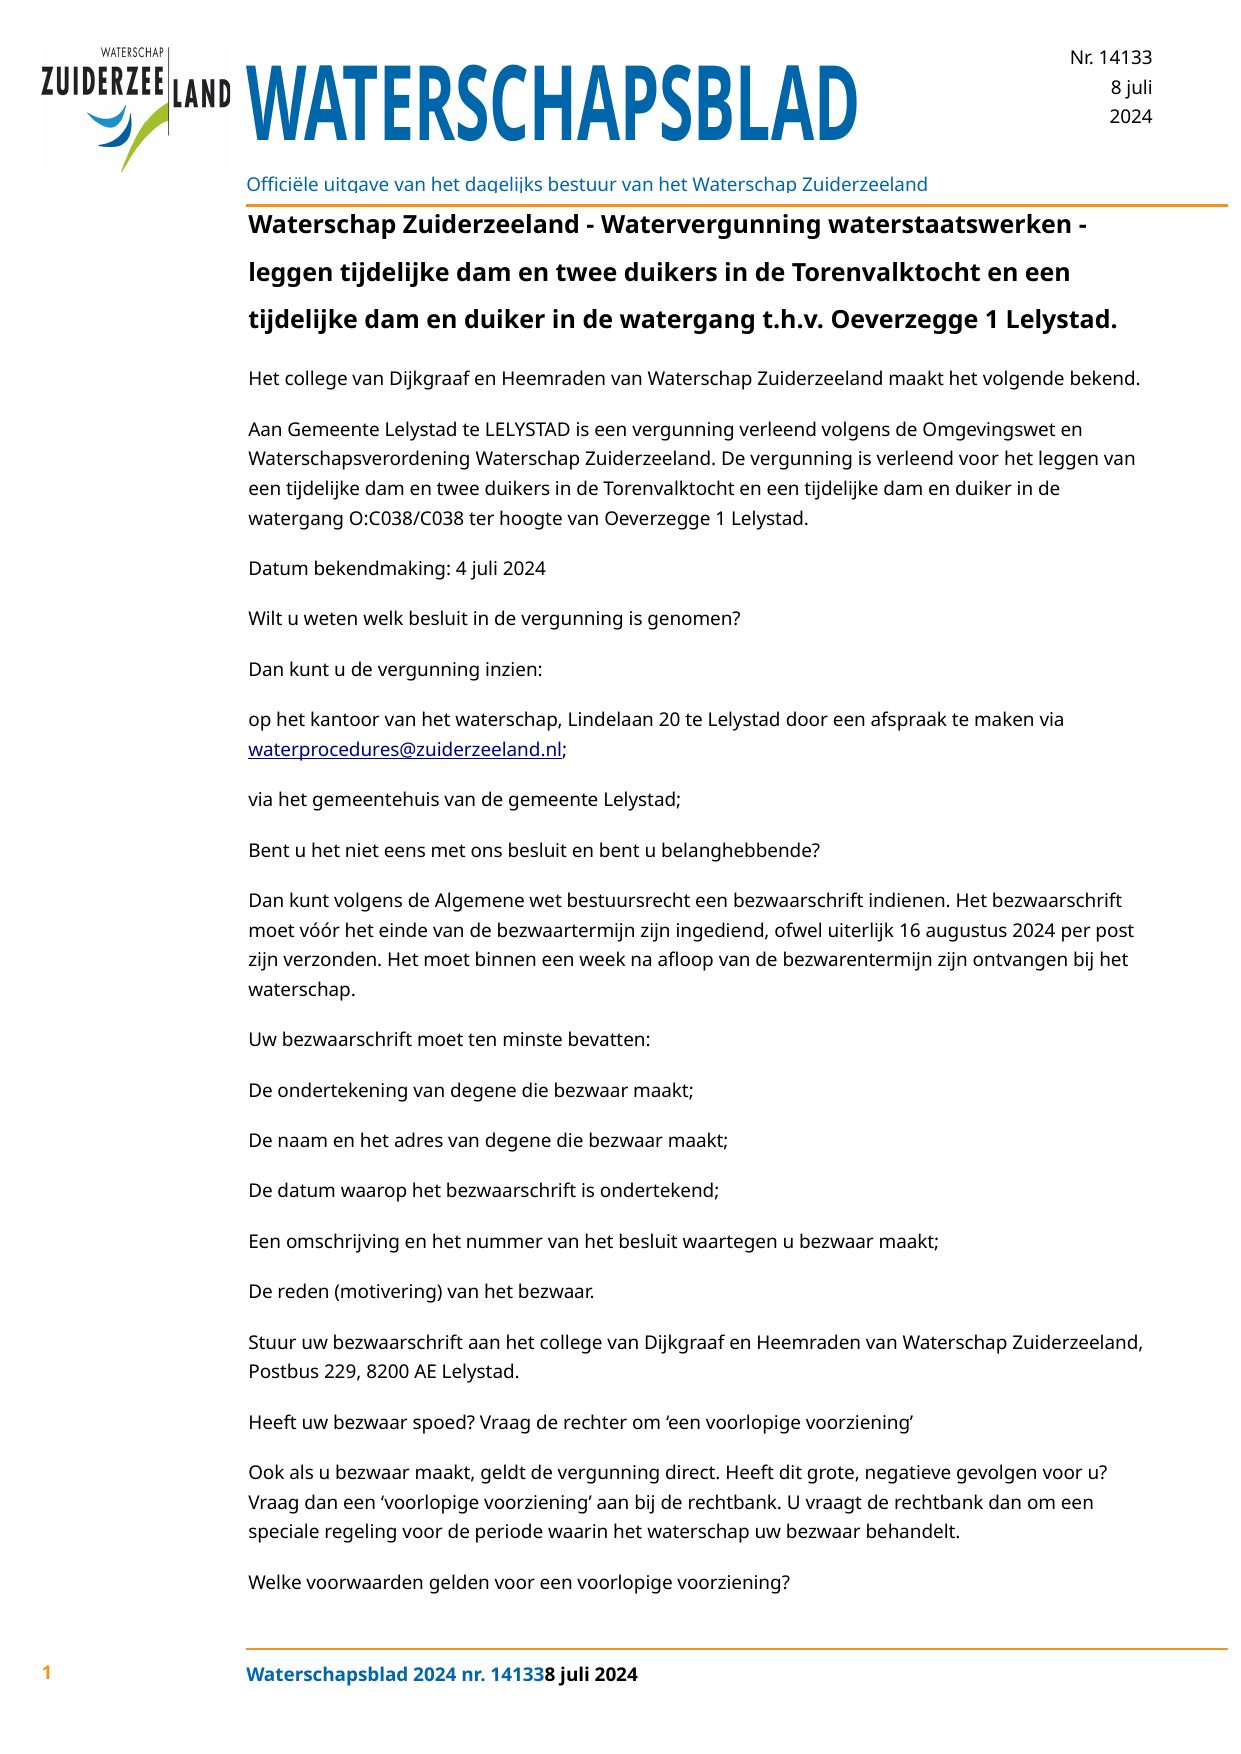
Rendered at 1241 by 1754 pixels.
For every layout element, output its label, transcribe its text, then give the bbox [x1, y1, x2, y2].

text Dan kunt u de vergunning inzien: [248, 656, 1152, 682]
text De datum waarop het bezwaarschrift is ondertekend; [248, 1178, 1152, 1203]
text Een omschrijving en het nummer van het besluit waartegen u bezwaar maakt; [248, 1228, 1152, 1254]
text Het college van Dijkgraaf en Heemraden van Waterschap Zuiderzeeland maakt het volgende bekend. [248, 366, 1152, 391]
text Uw bezwaarschrift moet ten minste bevatten: [248, 1026, 1152, 1052]
text Dan kunt volgens de Algemene wet bestuursrecht een bezwaarschrift indienen. Het bezwaarschrift moet vóór het einde van de bezwaartermijn zijn ingediend, ofwel uiterlijk 16 augustus 2024 per post zijn verzonden. Het moet binnen een week na afloop van de bezwarentermijn zijn ontvangen bij het waterschap. [248, 887, 1152, 1002]
picture [41, 47, 231, 172]
text De naam en het adres van degene die bezwaar maakt; [248, 1127, 1152, 1153]
text Heeft uw bezwaar spoed? Vraag de rechter om ‘een voorlopige voorziening’ [248, 1409, 1152, 1434]
text Aan Gemeente Lelystad te LELYSTAD is een vergunning verleend volgens de Omgevingswet en Waterschapsverordening Waterschap Zuiderzeeland. De vergunning is verleend voor het leggen van een tijdelijke dam en twee duikers in de Torenvalktocht en een tijdelijke dam en duiker in de watergang O:C038/C038 ter hoogte van Oeverzegge 1 Lelystad. [248, 416, 1152, 530]
text op het kantoor van het waterschap, Lindelaan 20 te Lelystad door een afspraak te maken via waterprocedures@zuiderzeeland.nl; [248, 706, 1152, 762]
text Ook als u bezwaar maakt, geldt de vergunning direct. Heeft dit grote, negatieve gevolgen voor u? Vraag dan een ‘voorlopige voorziening’ aan bij de rechtbank. U vraagt de rechtbank dan om een speciale regeling voor de periode waarin het waterschap uw bezwaar behandelt. [248, 1459, 1152, 1544]
text via het gemeentehuis van de gemeente Lelystad; [248, 786, 1152, 812]
text Bent u het niet eens met ons besluit en bent u belanghebbende? [248, 837, 1152, 862]
text Stuur uw bezwaarschrift aan het college van Dijkgraaf en Heemraden van Waterschap Zuiderzeeland, Postbus 229, 8200 AE Lelystad. [248, 1329, 1152, 1384]
text De ondertekening van degene die bezwaar maakt; [248, 1077, 1152, 1102]
text Datum bekendmaking: 4 juli 2024 [248, 555, 1152, 581]
text Waterschap Zuiderzeeland - Watervergunning waterstaatswerken - leggen tijdelijke dam en twee duikers in de Torenvalktocht en een tijdelijke dam en duiker in de watergang t.h.v. Oeverzegge 1 Lelystad. [248, 207, 1152, 336]
text Welke voorwaarden gelden voor een voorlopige voorziening? [248, 1569, 1152, 1594]
text Wilt u weten welk besluit in de vergunning is genomen? [248, 606, 1152, 631]
text De reden (motivering) van het bezwaar. [248, 1278, 1152, 1304]
